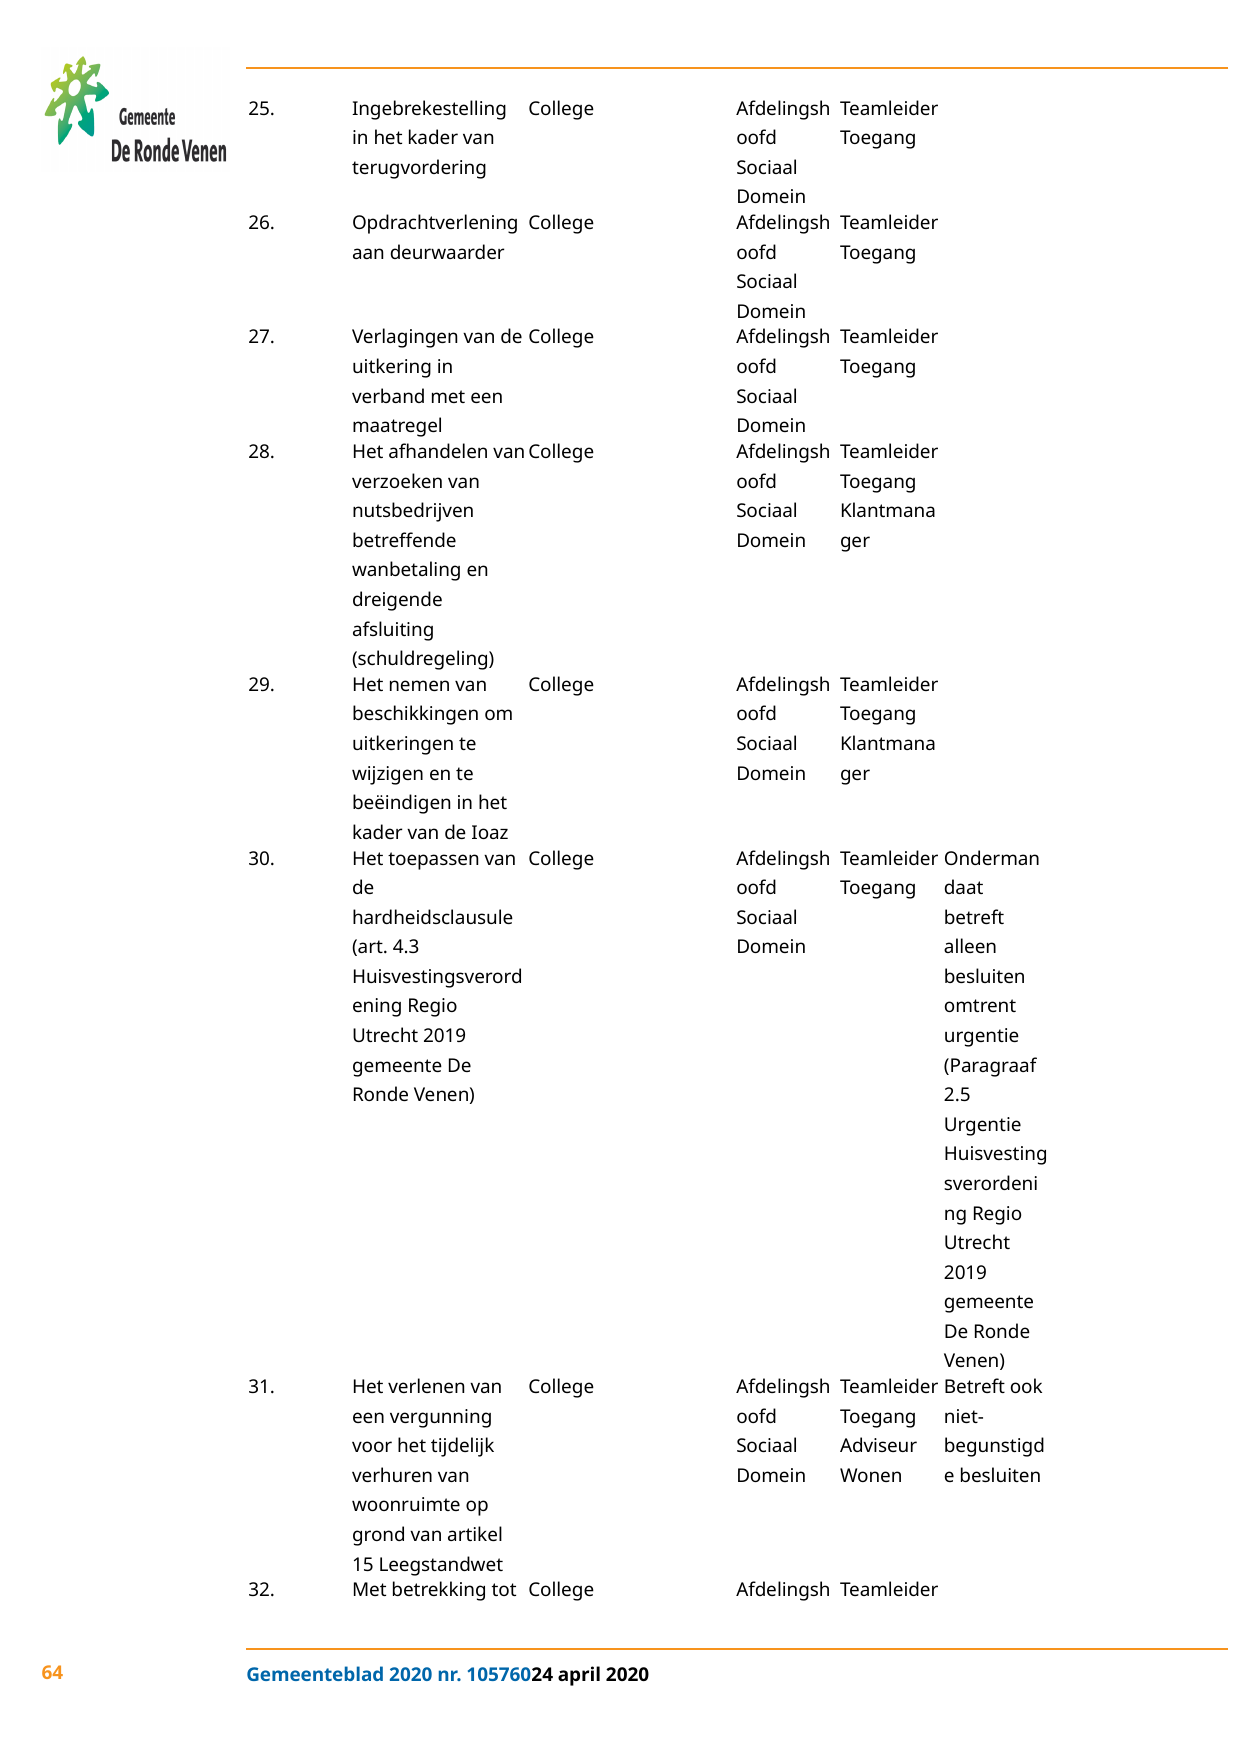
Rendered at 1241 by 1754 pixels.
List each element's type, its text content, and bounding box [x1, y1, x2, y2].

table_cell Met betrekking tot [352, 1577, 528, 1602]
table_cell [944, 324, 1048, 438]
table_cell Afdelingshoofd Sociaal Domein [736, 671, 840, 845]
table_cell Afdelingshoofd Sociaal Domein [736, 95, 840, 209]
table_cell Verlagingen van de uitkering in verband met een maatregel [352, 324, 528, 438]
table_cell Afdelingshoofd Sociaal Domein [736, 324, 840, 438]
table_cell College [528, 845, 736, 1373]
table_cell College [528, 324, 736, 438]
table_cell Ondermandaat betreft alleen besluiten omtrent urgentie (Paragraaf 2.5 Urgentie Huisvestingsverordening Regio Utrecht 2019 gemeente De Ronde Venen) [944, 845, 1048, 1373]
table_cell Teamleider Toegang [840, 324, 944, 438]
table_cell [944, 671, 1048, 845]
picture [41, 47, 231, 172]
table_cell Teamleider Toegang [840, 209, 944, 324]
table_cell 25. [248, 95, 352, 209]
table_cell Het verlenen van een vergunning voor het tijdelijk verhuren van woonruimte op grond van artikel 15 Leegstandwet [352, 1373, 528, 1577]
table_cell Het nemen van beschikkingen om uitkeringen te wijzigen en te beëindigen in het kader van de Ioaz [352, 671, 528, 845]
table_cell [944, 209, 1048, 324]
table_cell Teamleider Toegang [840, 845, 944, 1373]
table_cell Afdelingsh [736, 1577, 840, 1602]
table_cell College [528, 1373, 736, 1577]
table_cell Teamleider Toegang [840, 95, 944, 209]
table_cell 27. [248, 324, 352, 438]
table_cell 30. [248, 845, 352, 1373]
table_cell 29. [248, 671, 352, 845]
table_cell [944, 95, 1048, 209]
table_cell 32. [248, 1577, 352, 1602]
table_cell Afdelingshoofd Sociaal Domein [736, 1373, 840, 1577]
table_cell Afdelingshoofd Sociaal Domein [736, 845, 840, 1373]
table_cell Ingebrekestelling in het kader van terugvordering [352, 95, 528, 209]
table_cell Teamleider Toegang Adviseur Wonen [840, 1373, 944, 1577]
table_cell College [528, 95, 736, 209]
table_cell Teamleider [840, 1577, 944, 1602]
table_cell 28. [248, 438, 352, 671]
table_cell Teamleider Toegang Klantmanager [840, 438, 944, 671]
table_cell Betreft ook niet- begunstigde besluiten [944, 1373, 1048, 1577]
table_cell [944, 1577, 1048, 1602]
table_cell [944, 438, 1048, 671]
table_cell College [528, 1577, 736, 1602]
table_cell Afdelingshoofd Sociaal Domein [736, 209, 840, 324]
table_cell Het afhandelen van verzoeken van nutsbedrijven betreffende wanbetaling en dreigende afsluiting (schuldregeling) [352, 438, 528, 671]
table_cell College [528, 671, 736, 845]
table_cell Opdrachtverlening aan deurwaarder [352, 209, 528, 324]
table_cell College [528, 438, 736, 671]
table_cell Het toepassen van de hardheidsclausule (art. 4.3 Huisvestingsverordening Regio Utrecht 2019 gemeente De Ronde Venen) [352, 845, 528, 1373]
table_cell Teamleider Toegang Klantmanager [840, 671, 944, 845]
table_cell 31. [248, 1373, 352, 1577]
table_cell 26. [248, 209, 352, 324]
table_cell Afdelingshoofd Sociaal Domein [736, 438, 840, 671]
table_cell College [528, 209, 736, 324]
